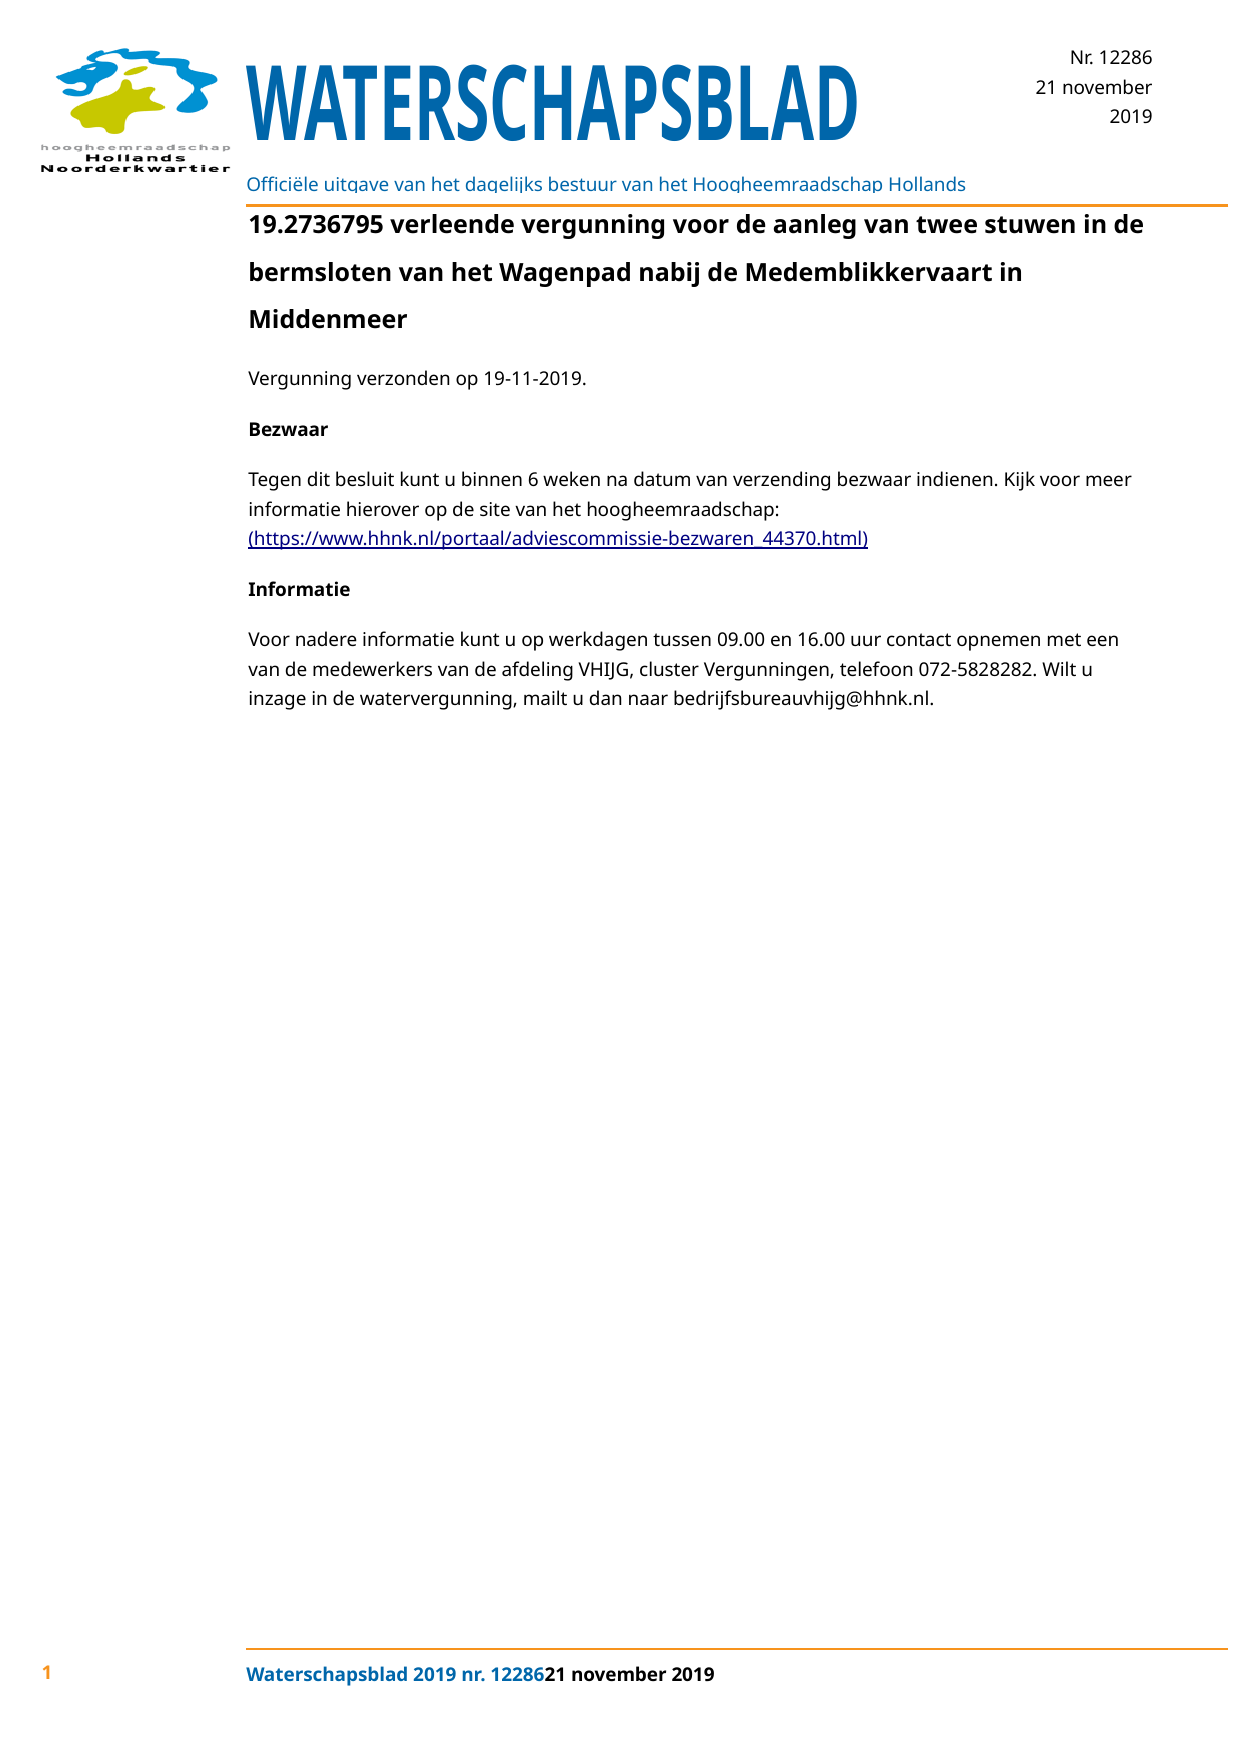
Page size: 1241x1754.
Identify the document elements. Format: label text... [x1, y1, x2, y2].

text Vergunning verzonden op 19-11-2019. [248, 366, 1152, 391]
text Bezwaar [248, 416, 1152, 442]
text Informatie [248, 576, 1152, 602]
text 19.2736795 verleende vergunning voor de aanleg van twee stuwen in de bermsloten van het Wagenpad nabij de Medemblikkervaart in Middenmeer [248, 207, 1152, 336]
picture [41, 47, 231, 172]
text Tegen dit besluit kunt u binnen 6 weken na datum van verzending bezwaar indienen. Kijk voor meer informatie hierover op de site van het hoogheemraadschap: (https://www.hhnk.nl/portaal/adviescommissie-bezwaren_44370.html) [248, 466, 1152, 551]
text Voor nadere informatie kunt u op werkdagen tussen 09.00 en 16.00 uur contact opnemen met een van de medewerkers van de afdeling VHIJG, cluster Vergunningen, telefoon 072-5828282. Wilt u inzage in de watervergunning, mailt u dan naar bedrijfsbureauvhijg@hhnk.nl. [248, 626, 1152, 711]
